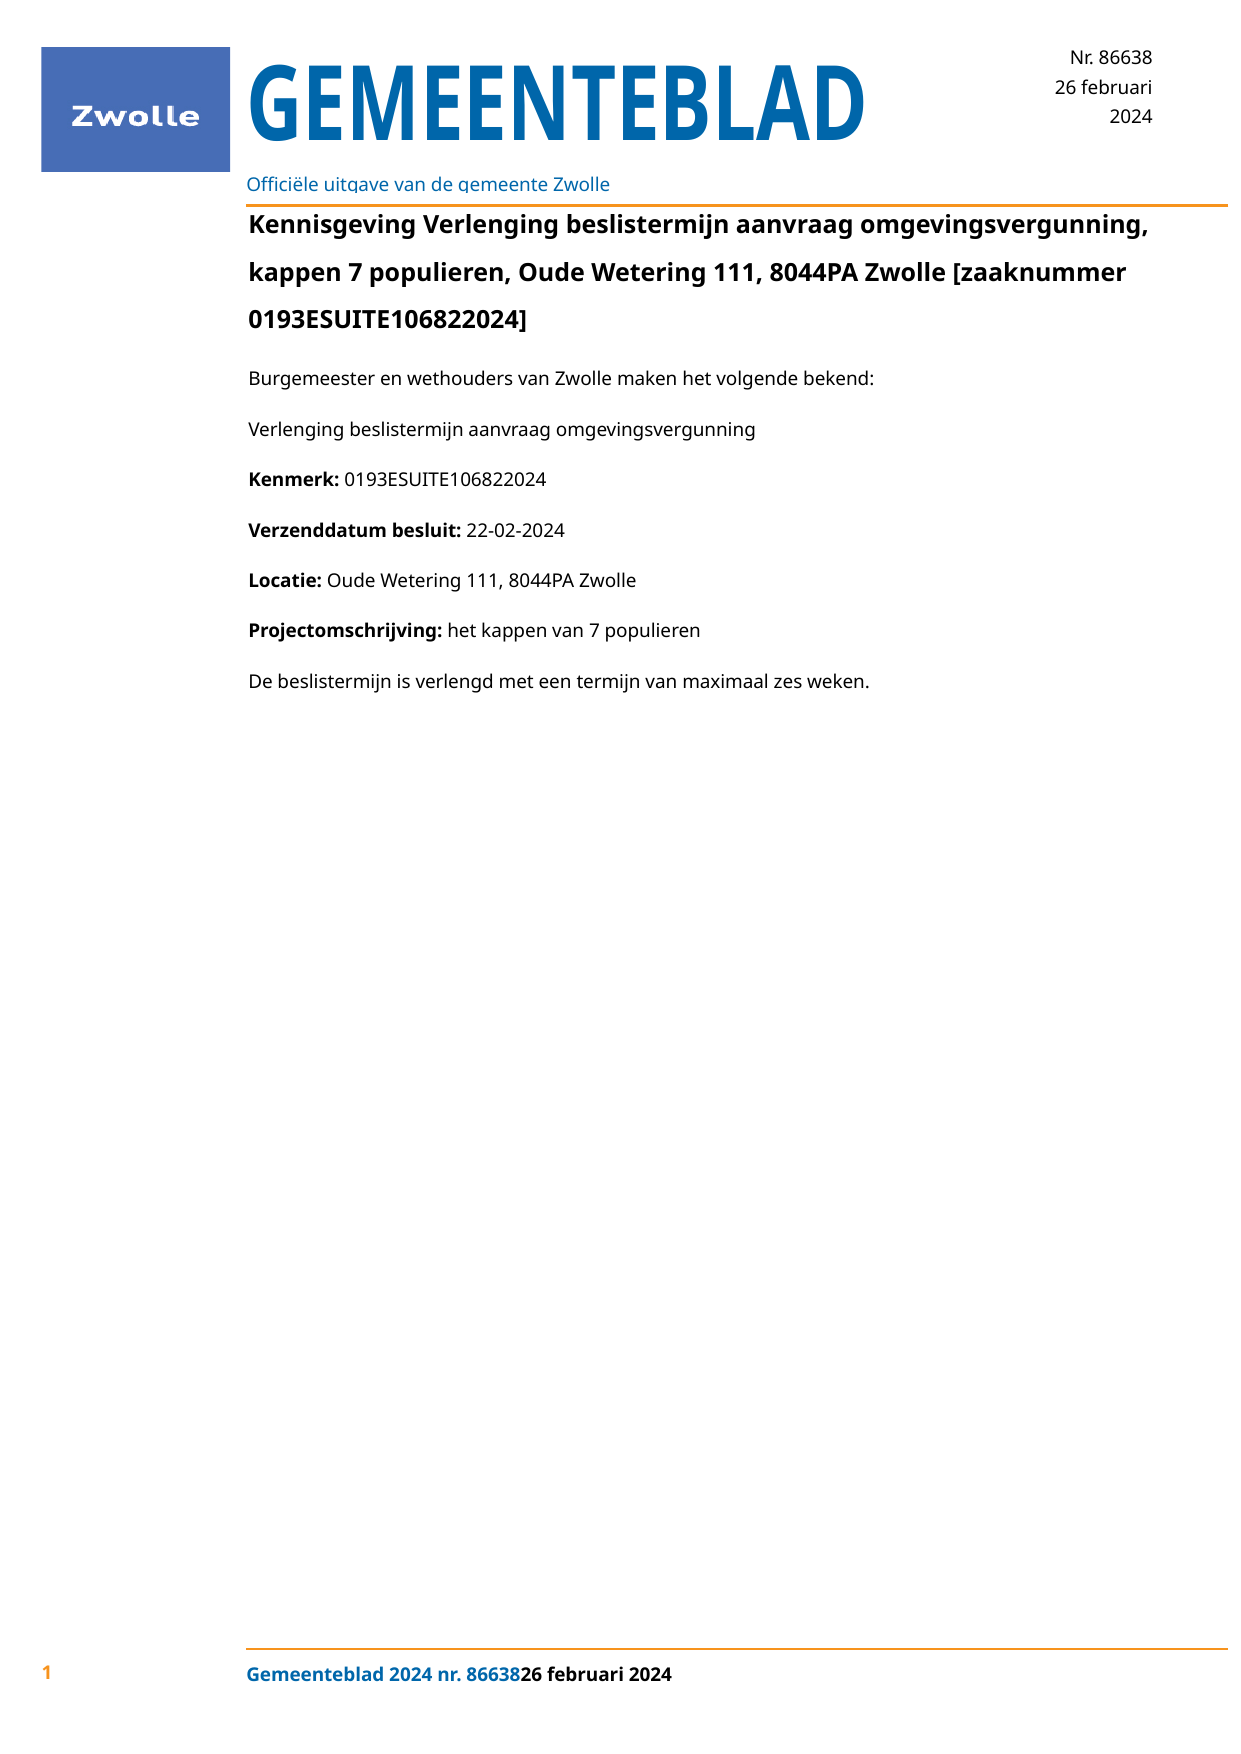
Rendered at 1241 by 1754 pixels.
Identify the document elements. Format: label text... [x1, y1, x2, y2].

text Verzenddatum besluit: 22-02-2024 [248, 517, 1152, 542]
text Burgemeester en wethouders van Zwolle maken het volgende bekend: [248, 366, 1152, 391]
text Locatie: Oude Wetering 111, 8044PA Zwolle [248, 567, 1152, 593]
text Verlenging beslistermijn aanvraag omgevingsvergunning [248, 416, 1152, 442]
text Kennisgeving Verlenging beslistermijn aanvraag omgevingsvergunning, kappen 7 populieren, Oude Wetering 111, 8044PA Zwolle [zaaknummer 0193ESUITE106822024] [248, 207, 1152, 336]
picture [41, 47, 231, 172]
text De beslistermijn is verlengd met een termijn van maximaal zes weken. [248, 668, 1152, 694]
text Projectomschrijving: het kappen van 7 populieren [248, 618, 1152, 643]
text Kenmerk: 0193ESUITE106822024 [248, 466, 1152, 492]
